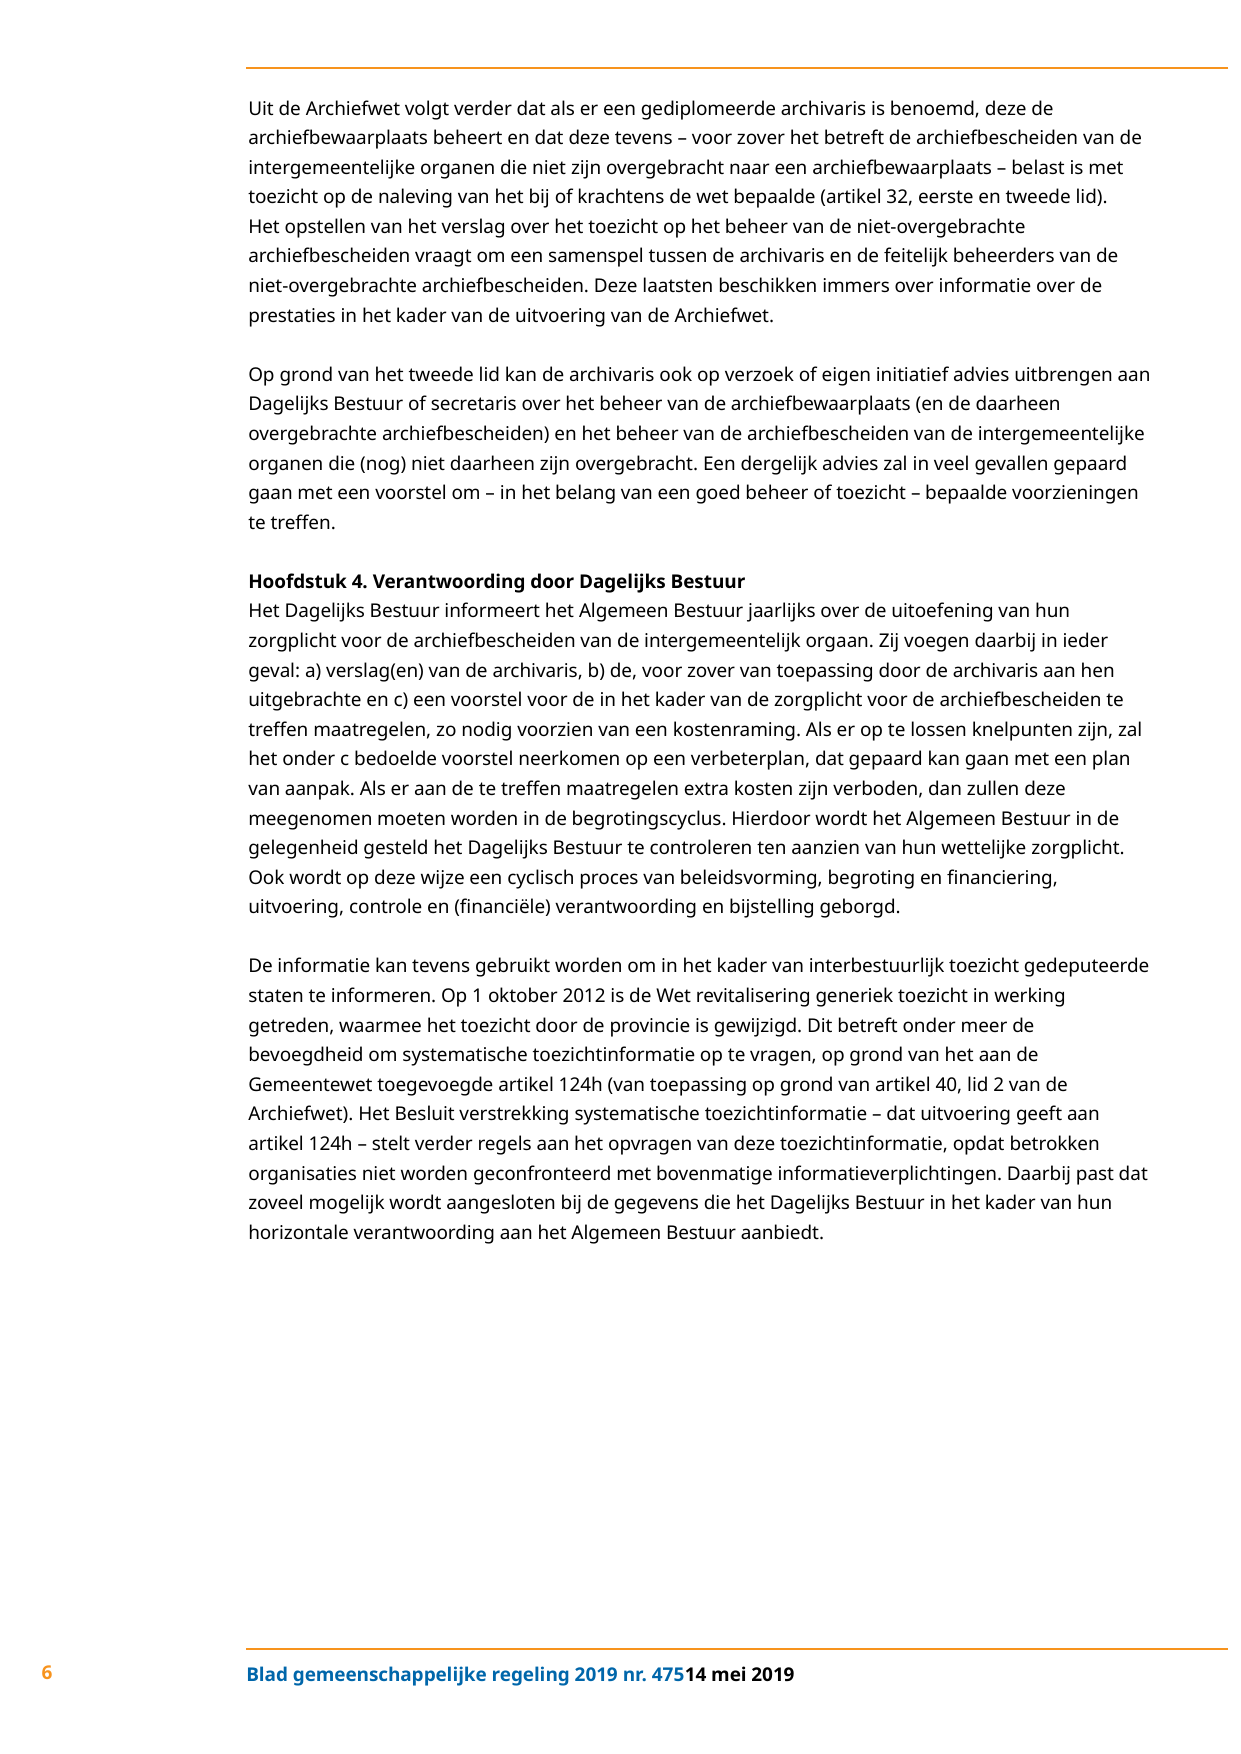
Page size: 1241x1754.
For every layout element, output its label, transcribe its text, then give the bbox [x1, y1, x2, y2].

text Het Dagelijks Bestuur informeert het Algemeen Bestuur jaarlijks over de uitoefening van hun zorgplicht voor de archiefbescheiden van de intergemeentelijk orgaan. Zij voegen daarbij in ieder geval: a) verslag(en) van de archivaris, b) de, voor zover van toepassing door de archivaris aan hen uitgebrachte en c) een voorstel voor de in het kader van de zorgplicht voor de archiefbescheiden te treffen maatregelen, zo nodig voorzien van een kostenraming. Als er op te lossen knelpunten zijn, zal het onder c bedoelde voorstel neerkomen op een verbeterplan, dat gepaard kan gaan met een plan van aanpak. Als er aan de te treffen maatregelen extra kosten zijn verboden, dan zullen deze meegenomen moeten worden in de begrotingscyclus. Hierdoor wordt het Algemeen Bestuur in de gelegenheid gesteld het Dagelijks Bestuur te controleren ten aanzien van hun wettelijke zorgplicht. Ook wordt op deze wijze een cyclisch proces van beleidsvorming, begroting en financiering, uitvoering, controle en (financiële) verantwoording en bijstelling geborgd. [248, 598, 1152, 919]
text Hoofdstuk 4. Verantwoording door Dagelijks Bestuur [248, 568, 1152, 594]
text De informatie kan tevens gebruikt worden om in het kader van interbestuurlijk toezicht gedeputeerde staten te informeren. Op 1 oktober 2012 is de Wet revitalisering generiek toezicht in werking getreden, waarmee het toezicht door de provincie is gewijzigd. Dit betreft onder meer de bevoegdheid om systematische toezichtinformatie op te vragen, op grond van het aan de Gemeentewet toegevoegde artikel 124h (van toepassing op grond van artikel 40, lid 2 van de Archiefwet). Het Besluit verstrekking systematische toezichtinformatie – dat uitvoering geeft aan artikel 124h – stelt verder regels aan het opvragen van deze toezichtinformatie, opdat betrokken organisaties niet worden geconfronteerd met bovenmatige informatieverplichtingen. Daarbij past dat zoveel mogelijk wordt aangesloten bij de gegevens die het Dagelijks Bestuur in het kader van hun horizontale verantwoording aan het Algemeen Bestuur aanbiedt. [248, 953, 1152, 1245]
picture [41, 47, 231, 172]
text Het opstellen van het verslag over het toezicht op het beheer van de niet-overgebrachte archiefbescheiden vraagt om een samenspel tussen de archivaris en de feitelijk beheerders van de niet-overgebrachte archiefbescheiden. Deze laatsten beschikken immers over informatie over de prestaties in het kader van de uitvoering van de Archiefwet. [248, 213, 1152, 328]
text Op grond van het tweede lid kan de archivaris ook op verzoek of eigen initiatief advies uitbrengen aan Dagelijks Bestuur of secretaris over het beheer van de archiefbewaarplaats (en de daarheen overgebrachte archiefbescheiden) en het beheer van de archiefbescheiden van de intergemeentelijke organen die (nog) niet daarheen zijn overgebracht. Een dergelijk advies zal in veel gevallen gepaard gaan met een voorstel om – in het belang van een goed beheer of toezicht – bepaalde voorzieningen te treffen. [248, 361, 1152, 535]
text Uit de Archiefwet volgt verder dat als er een gediplomeerde archivaris is benoemd, deze de archiefbewaarplaats beheert en dat deze tevens – voor zover het betreft de archiefbescheiden van de intergemeentelijke organen die niet zijn overgebracht naar een archiefbewaarplaats – belast is met toezicht op de naleving van het bij of krachtens de wet bepaalde (artikel 32, eerste en tweede lid). [248, 95, 1152, 209]
